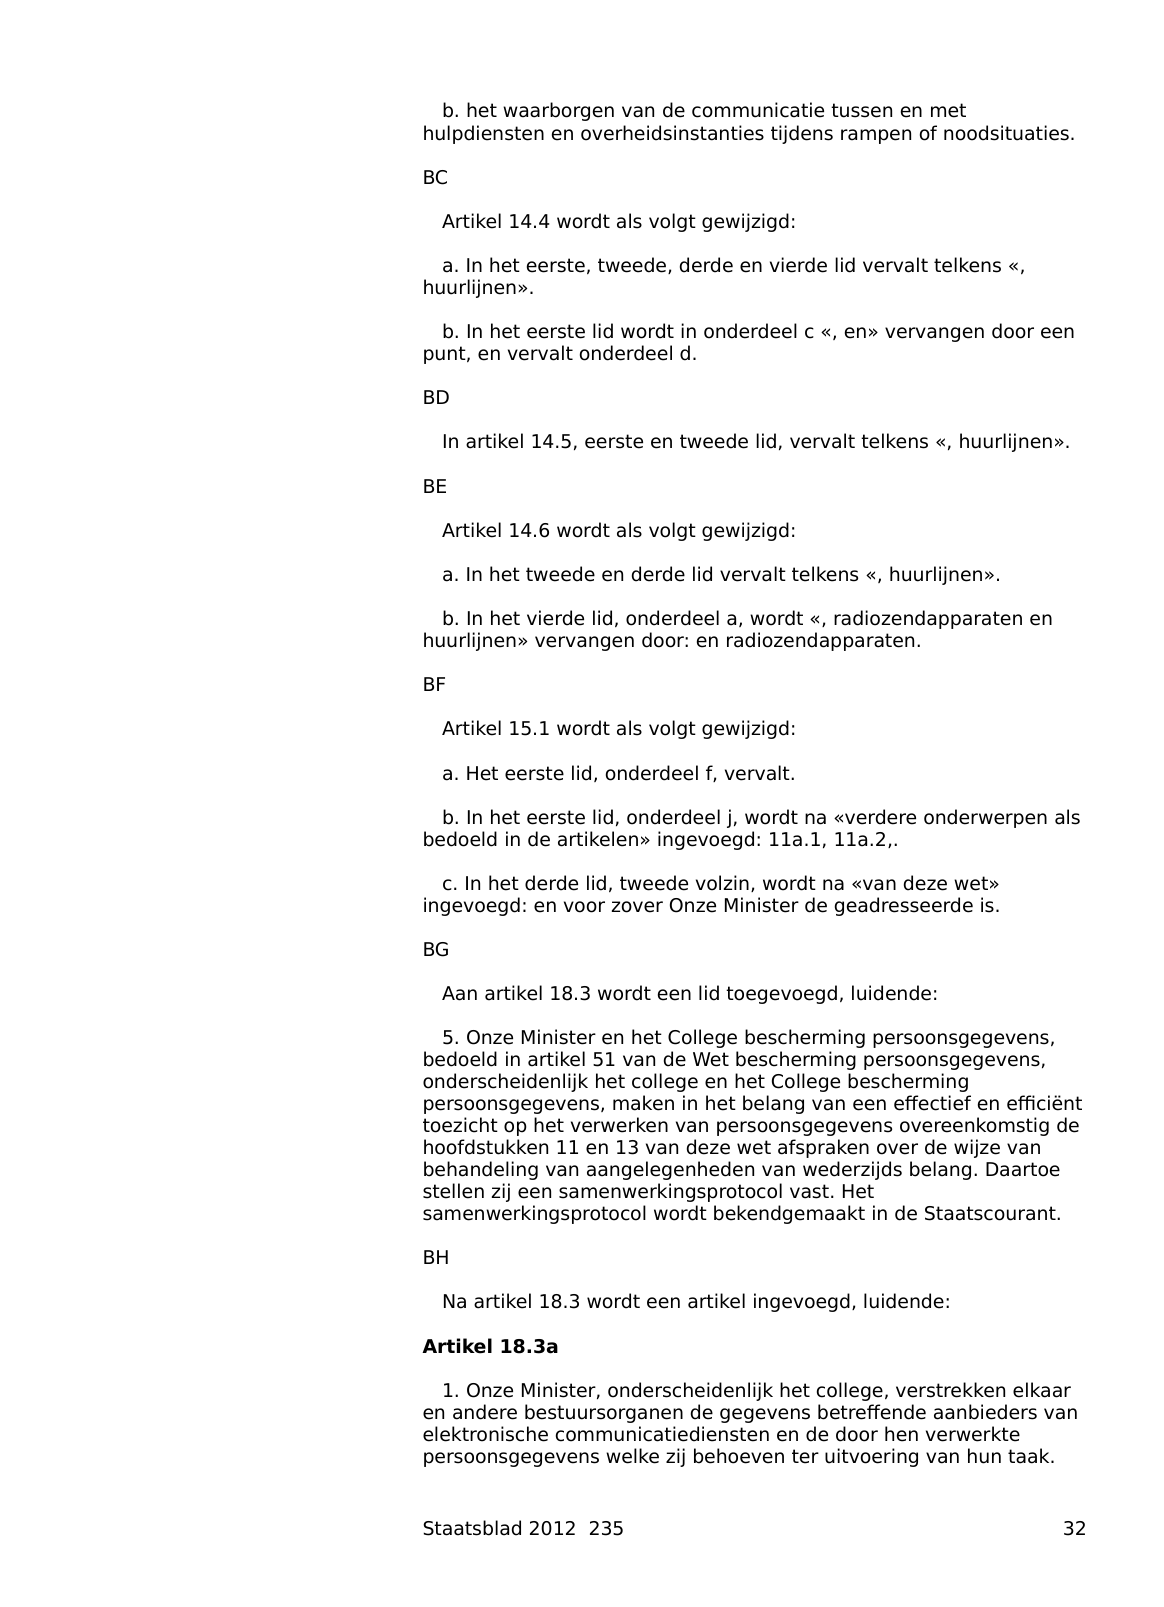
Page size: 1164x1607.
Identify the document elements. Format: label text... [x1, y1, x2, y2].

text 1. Onze Minister, onderscheidenlijk het college, verstrekken elkaar en andere bestuursorganen de gegevens betreffende aanbieders van elektronische communicatiediensten en de door hen verwerkte persoonsgegevens welke zij behoeven ter uitvoering van hun taak. [422, 1380, 1087, 1468]
subtitle Artikel 18.3a [422, 1336, 1087, 1358]
text b. het waarborgen van de communicatie tussen en met hulpdiensten en overheidsinstanties tijdens rampen of noodsituaties. [422, 100, 1087, 144]
text In artikel 14.5, eerste en tweede lid, vervalt telkens «, huurlijnen». [422, 431, 1087, 453]
text 5. Onze Minister en het College bescherming persoonsgegevens, bedoeld in artikel 51 van de Wet bescherming persoonsgegevens, onderscheidenlijk het college en het College bescherming persoonsgegevens, maken in het belang van een effectief en efficiënt toezicht op het verwerken van persoonsgegevens overeenkomstig de hoofdstukken 11 en 13 van deze wet afspraken over de wijze van behandeling van aangelegenheden van wederzijds belang. Daartoe stellen zij een samenwerkingsprotocol vast. Het samenwerkingsprotocol wordt bekendgemaakt in de Staatscourant. [422, 1027, 1087, 1225]
text a. In het tweede en derde lid vervalt telkens «, huurlijnen». [422, 564, 1087, 586]
text Aan artikel 18.3 wordt een lid toegevoegd, luidende: [422, 983, 1087, 1005]
text Artikel 14.6 wordt als volgt gewijzigd: [422, 520, 1087, 542]
text b. In het eerste lid, onderdeel j, wordt na «verdere onderwerpen als bedoeld in de artikelen» ingevoegd: 11a.1, 11a.2,. [422, 807, 1087, 851]
text b. In het vierde lid, onderdeel a, wordt «, radiozendapparaten en huurlijnen» vervangen door: en radiozendapparaten. [422, 608, 1087, 652]
text BF [422, 674, 1087, 696]
text c. In het derde lid, tweede volzin, wordt na «van deze wet» ingevoegd: en voor zover Onze Minister de geadresseerde is. [422, 873, 1087, 917]
text Na artikel 18.3 wordt een artikel ingevoegd, luidende: [422, 1291, 1087, 1313]
text BC [422, 167, 1087, 188]
text BH [422, 1247, 1087, 1269]
text Artikel 15.1 wordt als volgt gewijzigd: [422, 718, 1087, 740]
text Artikel 14.4 wordt als volgt gewijzigd: [422, 211, 1087, 233]
text BG [422, 939, 1087, 961]
text b. In het eerste lid wordt in onderdeel c «, en» vervangen door een punt, en vervalt onderdeel d. [422, 321, 1087, 365]
text BE [422, 476, 1087, 497]
text a. In het eerste, tweede, derde en vierde lid vervalt telkens «, huurlijnen». [422, 255, 1087, 299]
text BD [422, 387, 1087, 409]
text a. Het eerste lid, onderdeel f, vervalt. [422, 762, 1087, 784]
